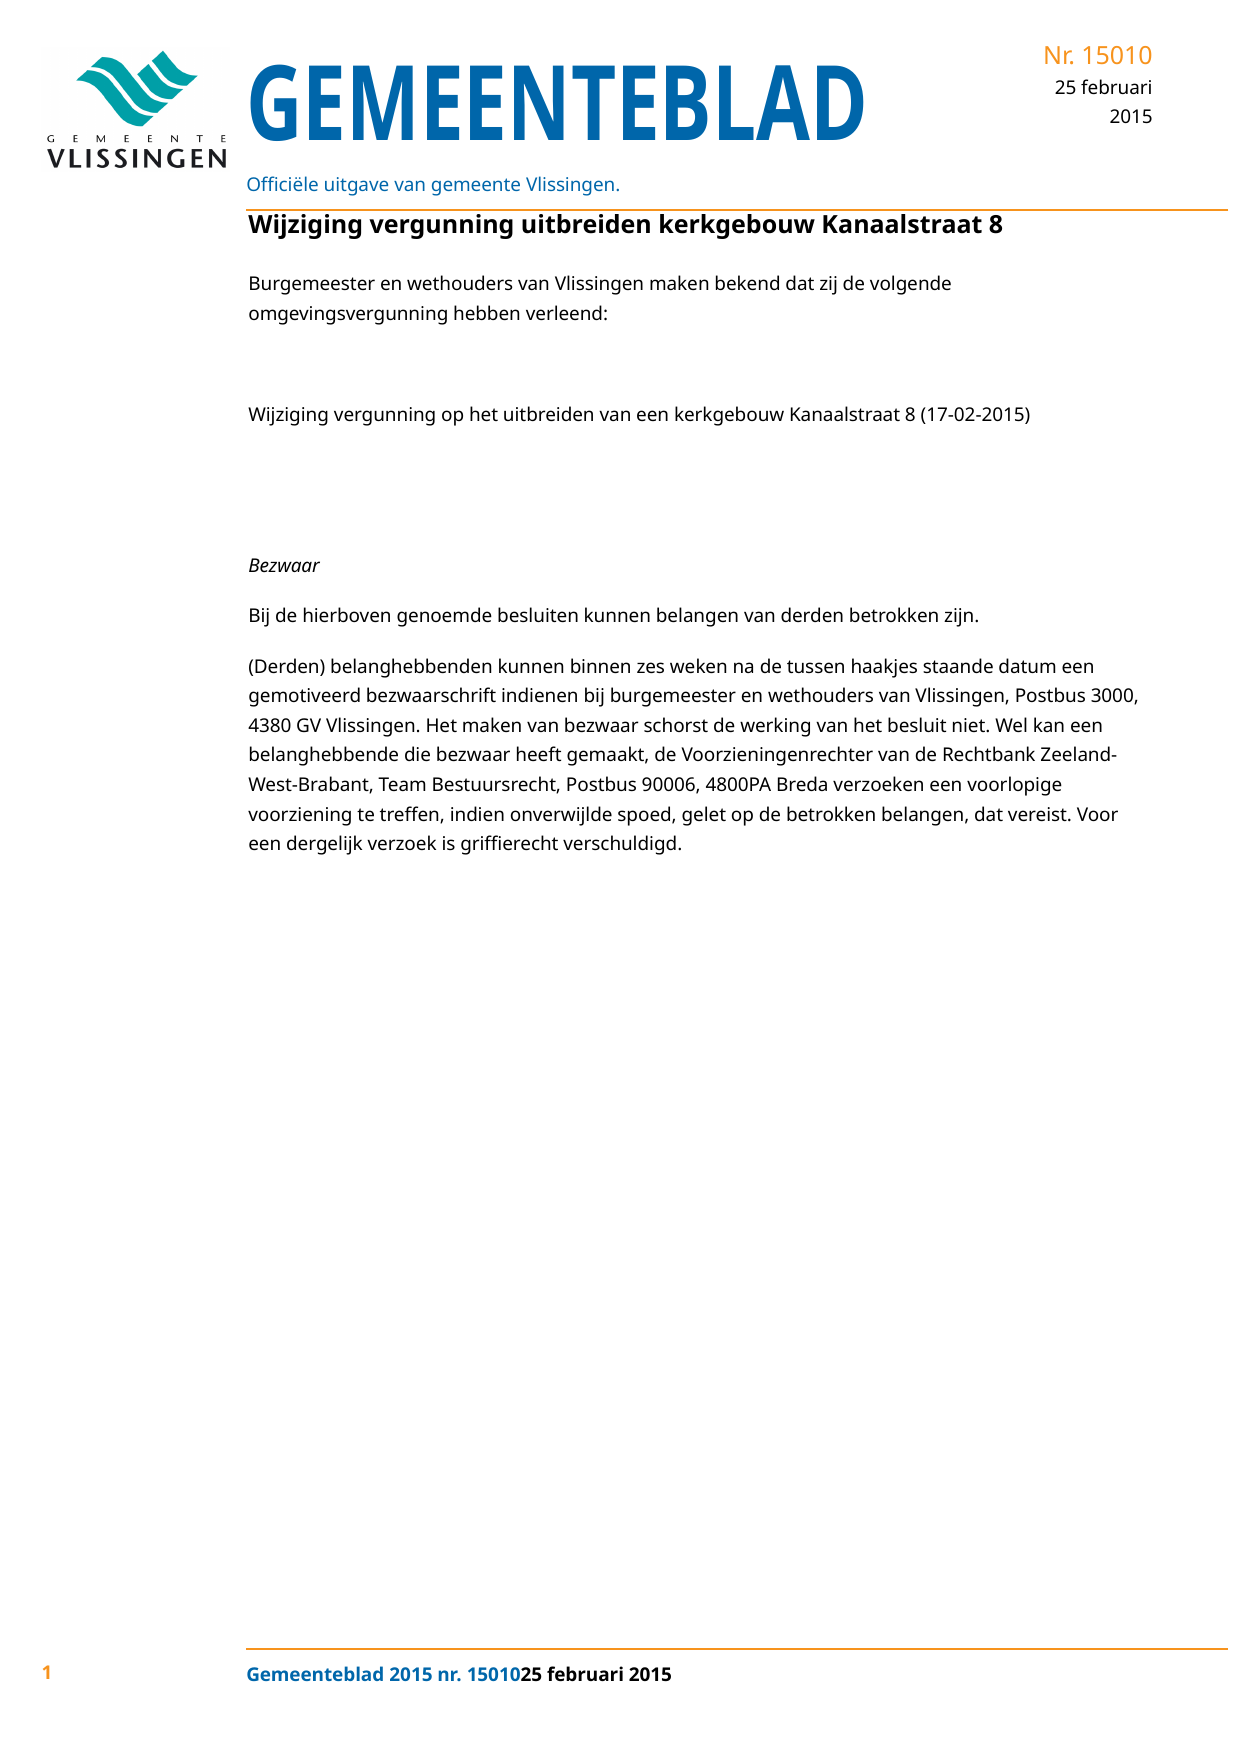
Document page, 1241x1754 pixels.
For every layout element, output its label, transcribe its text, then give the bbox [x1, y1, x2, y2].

text (Derden) belanghebbenden kunnen binnen zes weken na de tussen haakjes staande datum een gemotiveerd bezwaarschrift indienen bij burgemeester en wethouders van Vlissingen, Postbus 3000, 4380 GV Vlissingen. Het maken van bezwaar schorst de werking van het besluit niet. Wel kan een belanghebbende die bezwaar heeft gemaakt, de Voorzieningenrechter van de Rechtbank Zeeland-West-Brabant, Team Bestuursrecht, Postbus 90006, 4800PA Breda verzoeken een voorlopige voorziening te treffen, indien onverwijlde spoed, gelet op de betrokken belangen, dat vereist. Voor een dergelijk verzoek is griffierecht verschuldigd. [248, 653, 1152, 856]
picture [41, 47, 231, 172]
text Bij de hierboven genoemde besluiten kunnen belangen van derden betrokken zijn. [248, 602, 1152, 628]
text Wijziging vergunning uitbreiden kerkgebouw Kanaalstraat 8 [248, 211, 1152, 241]
text Bezwaar [248, 552, 1152, 578]
text Wijziging vergunning op het uitbreiden van een kerkgebouw Kanaalstraat 8 (17-02-2015) [248, 401, 1152, 426]
text Burgemeester en wethouders van Vlissingen maken bekend dat zij de volgende omgevingsvergunning hebben verleend: [248, 270, 1152, 326]
